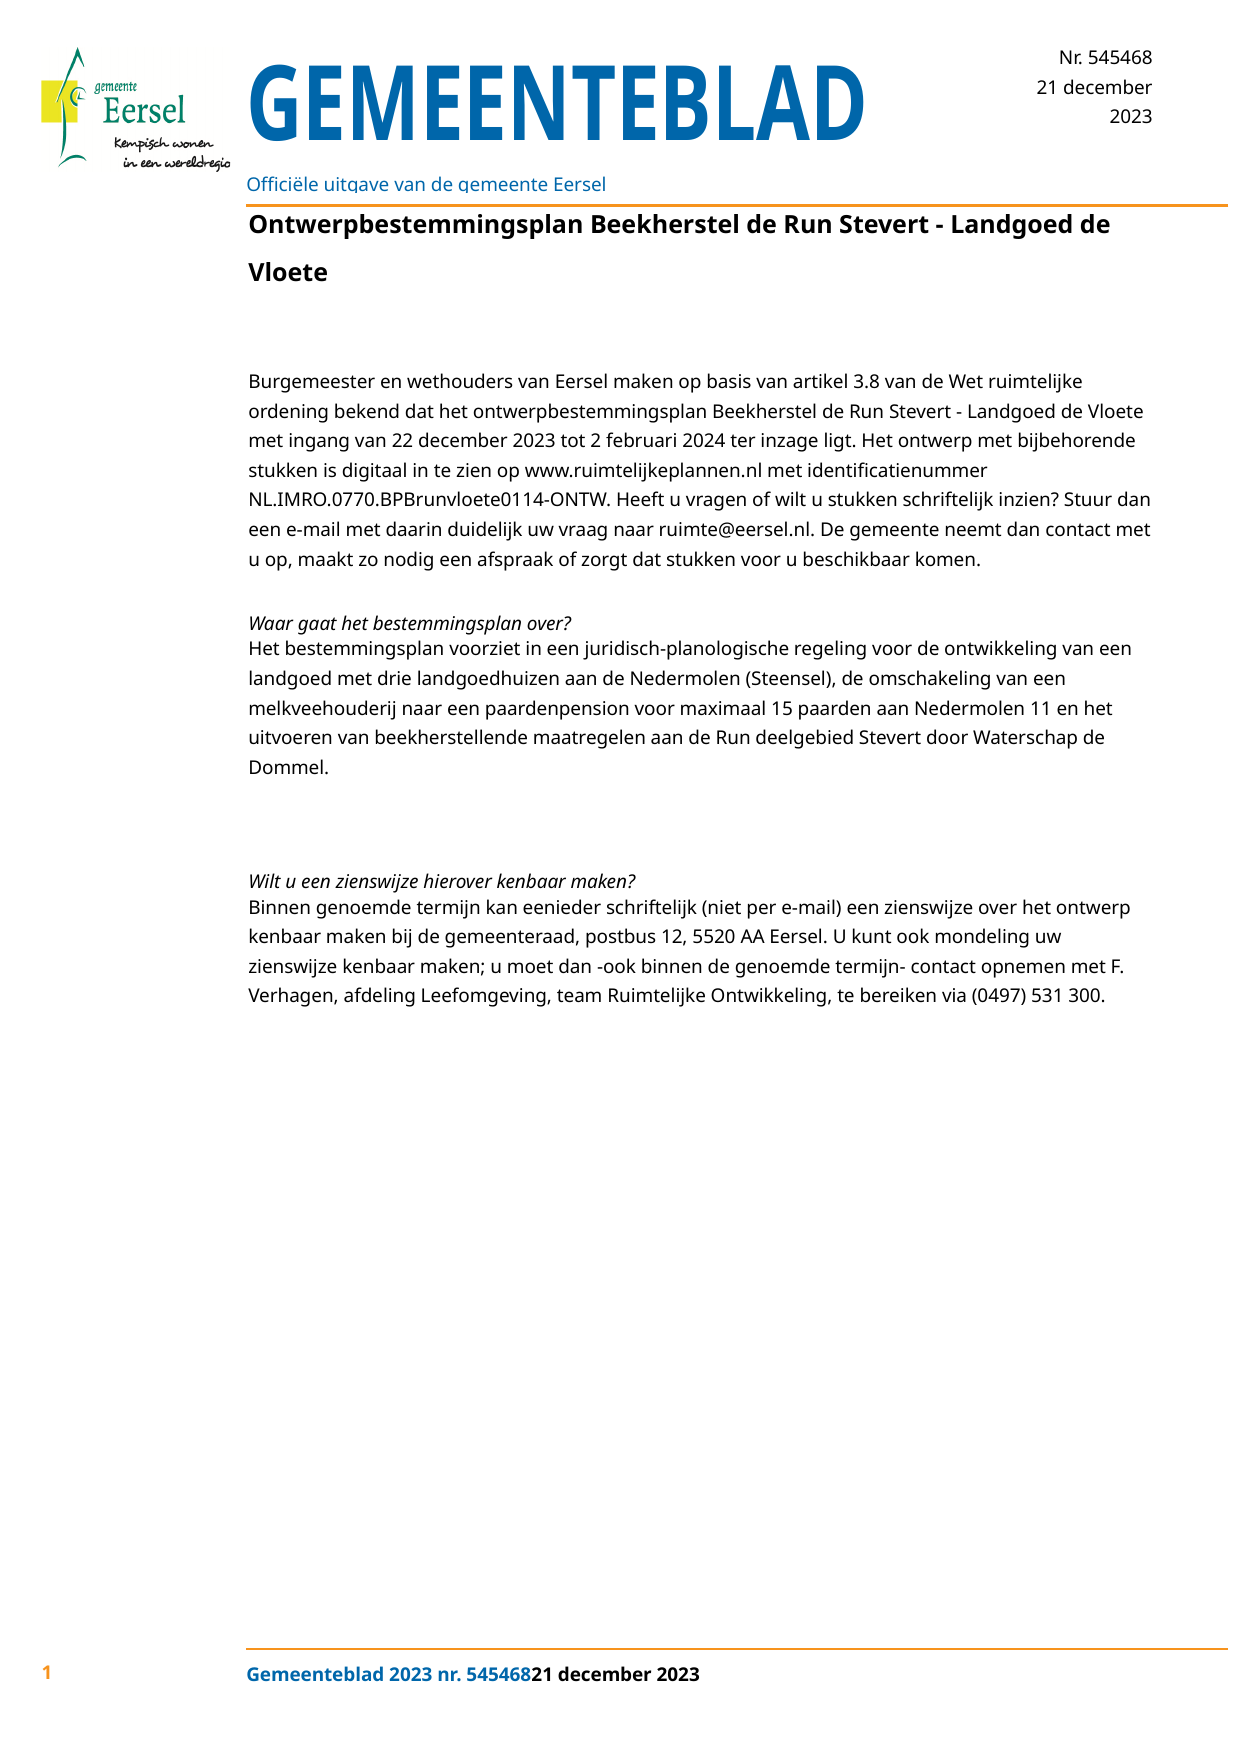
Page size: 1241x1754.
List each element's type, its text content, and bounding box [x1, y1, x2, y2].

text Waar gaat het bestemmingsplan over? [248, 610, 1152, 636]
text Wilt u een zienswijze hierover kenbaar maken? [248, 868, 1152, 894]
picture [41, 47, 231, 172]
text Burgemeester en wethouders van Eersel maken op basis van artikel 3.8 van de Wet ruimtelijke ordening bekend dat het ontwerpbestemmingsplan Beekherstel de Run Stevert - Landgoed de Vloete met ingang van 22 december 2023 tot 2 februari 2024 ter inzage ligt. Het ontwerp met bijbehorende stukken is digitaal in te zien op www.ruimtelijkeplannen.nl met identificatienummer NL.IMRO.0770.BPBrunvloete0114-ONTW. Heeft u vragen of wilt u stukken schriftelijk inzien? Stuur dan een e-mail met daarin duidelijk uw vraag naar ruimte@eersel.nl. De gemeente neemt dan contact met u op, maakt zo nodig een afspraak of zorgt dat stukken voor u beschikbaar komen. [248, 368, 1152, 572]
text Binnen genoemde termijn kan eenieder schriftelijk (niet per e-mail) een zienswijze over het ontwerp kenbaar maken bij de gemeenteraad, postbus 12, 5520 AA Eersel. U kunt ook mondeling uw zienswijze kenbaar maken; u moet dan -ook binnen de genoemde termijn- contact opnemen met F. Verhagen, afdeling Leefomgeving, team Ruimtelijke Ontwikkeling, te bereiken via (0497) 531 300. [248, 894, 1152, 1008]
text Ontwerpbestemmingsplan Beekherstel de Run Stevert - Landgoed de Vloete [248, 207, 1152, 288]
text Het bestemmingsplan voorziet in een juridisch-planologische regeling voor de ontwikkeling van een landgoed met drie landgoedhuizen aan de Nedermolen (Steensel), de omschakeling van een melkveehouderij naar een paardenpension voor maximaal 15 paarden aan Nedermolen 11 en het uitvoeren van beekherstellende maatregelen aan de Run deelgebied Stevert door Waterschap de Dommel. [248, 636, 1152, 779]
